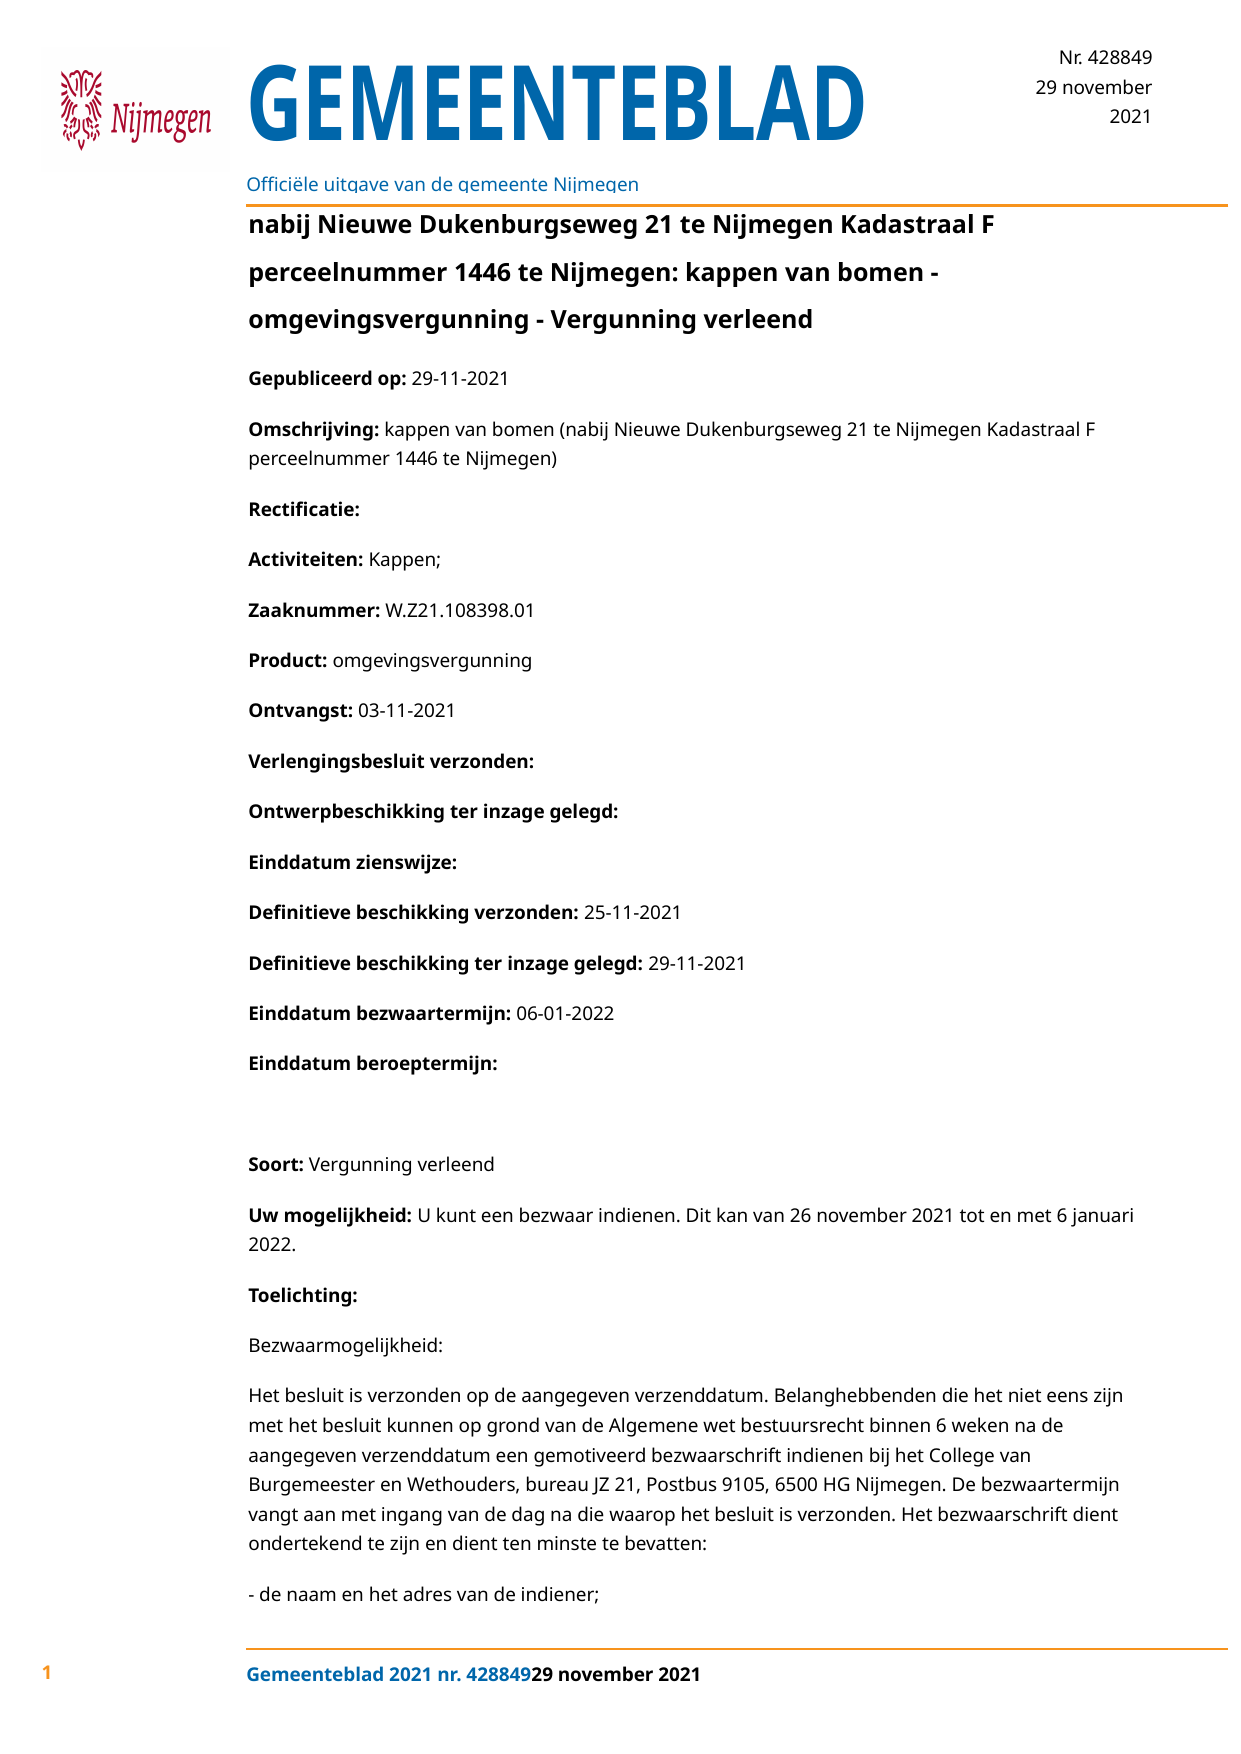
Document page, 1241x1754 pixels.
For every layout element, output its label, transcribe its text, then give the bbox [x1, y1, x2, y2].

text - de naam en het adres van de indiener; [248, 1581, 1152, 1607]
text Definitieve beschikking verzonden: 25-11-2021 [248, 899, 1152, 925]
picture [41, 47, 231, 172]
text Rectificatie: [248, 496, 1152, 522]
text Activiteiten: Kappen; [248, 546, 1152, 572]
text Ontvangst: 03-11-2021 [248, 698, 1152, 723]
text Ontwerpbeschikking ter inzage gelegd: [248, 798, 1152, 824]
text Het besluit is verzonden op de aangegeven verzenddatum. Belanghebbenden die het niet eens zijn met het besluit kunnen op grond van de Algemene wet bestuursrecht binnen 6 weken na de aangegeven verzenddatum een gemotiveerd bezwaarschrift indienen bij het College van Burgemeester en Wethouders, bureau JZ 21, Postbus 9105, 6500 HG Nijmegen. De bezwaartermijn vangt aan met ingang van de dag na die waarop het besluit is verzonden. Het bezwaarschrift dient ondertekend te zijn en dient ten minste te bevatten: [248, 1383, 1152, 1556]
text Soort: Vergunning verleend [248, 1151, 1152, 1177]
text nabij Nieuwe Dukenburgseweg 21 te Nijmegen Kadastraal F perceelnummer 1446 te Nijmegen: kappen van bomen - omgevingsvergunning - Vergunning verleend [248, 207, 1152, 336]
text Einddatum beroeptermijn: [248, 1051, 1152, 1076]
text Definitieve beschikking ter inzage gelegd: 29-11-2021 [248, 950, 1152, 975]
text Toelichting: [248, 1282, 1152, 1307]
text Bezwaarmogelijkheid: [248, 1332, 1152, 1358]
text Product: omgevingsvergunning [248, 647, 1152, 673]
text Einddatum zienswijze: [248, 849, 1152, 874]
text Gepubliceerd op: 29-11-2021 [248, 366, 1152, 391]
text Uw mogelijkheid: U kunt een bezwaar indienen. Dit kan van 26 november 2021 tot en met 6 januari 2022. [248, 1202, 1152, 1257]
text Zaaknummer: W.Z21.108398.01 [248, 597, 1152, 622]
text Omschrijving: kappen van bomen (nabij Nieuwe Dukenburgseweg 21 te Nijmegen Kadastraal F perceelnummer 1446 te Nijmegen) [248, 416, 1152, 471]
text Einddatum bezwaartermijn: 06-01-2022 [248, 1000, 1152, 1026]
text Verlengingsbesluit verzonden: [248, 748, 1152, 774]
